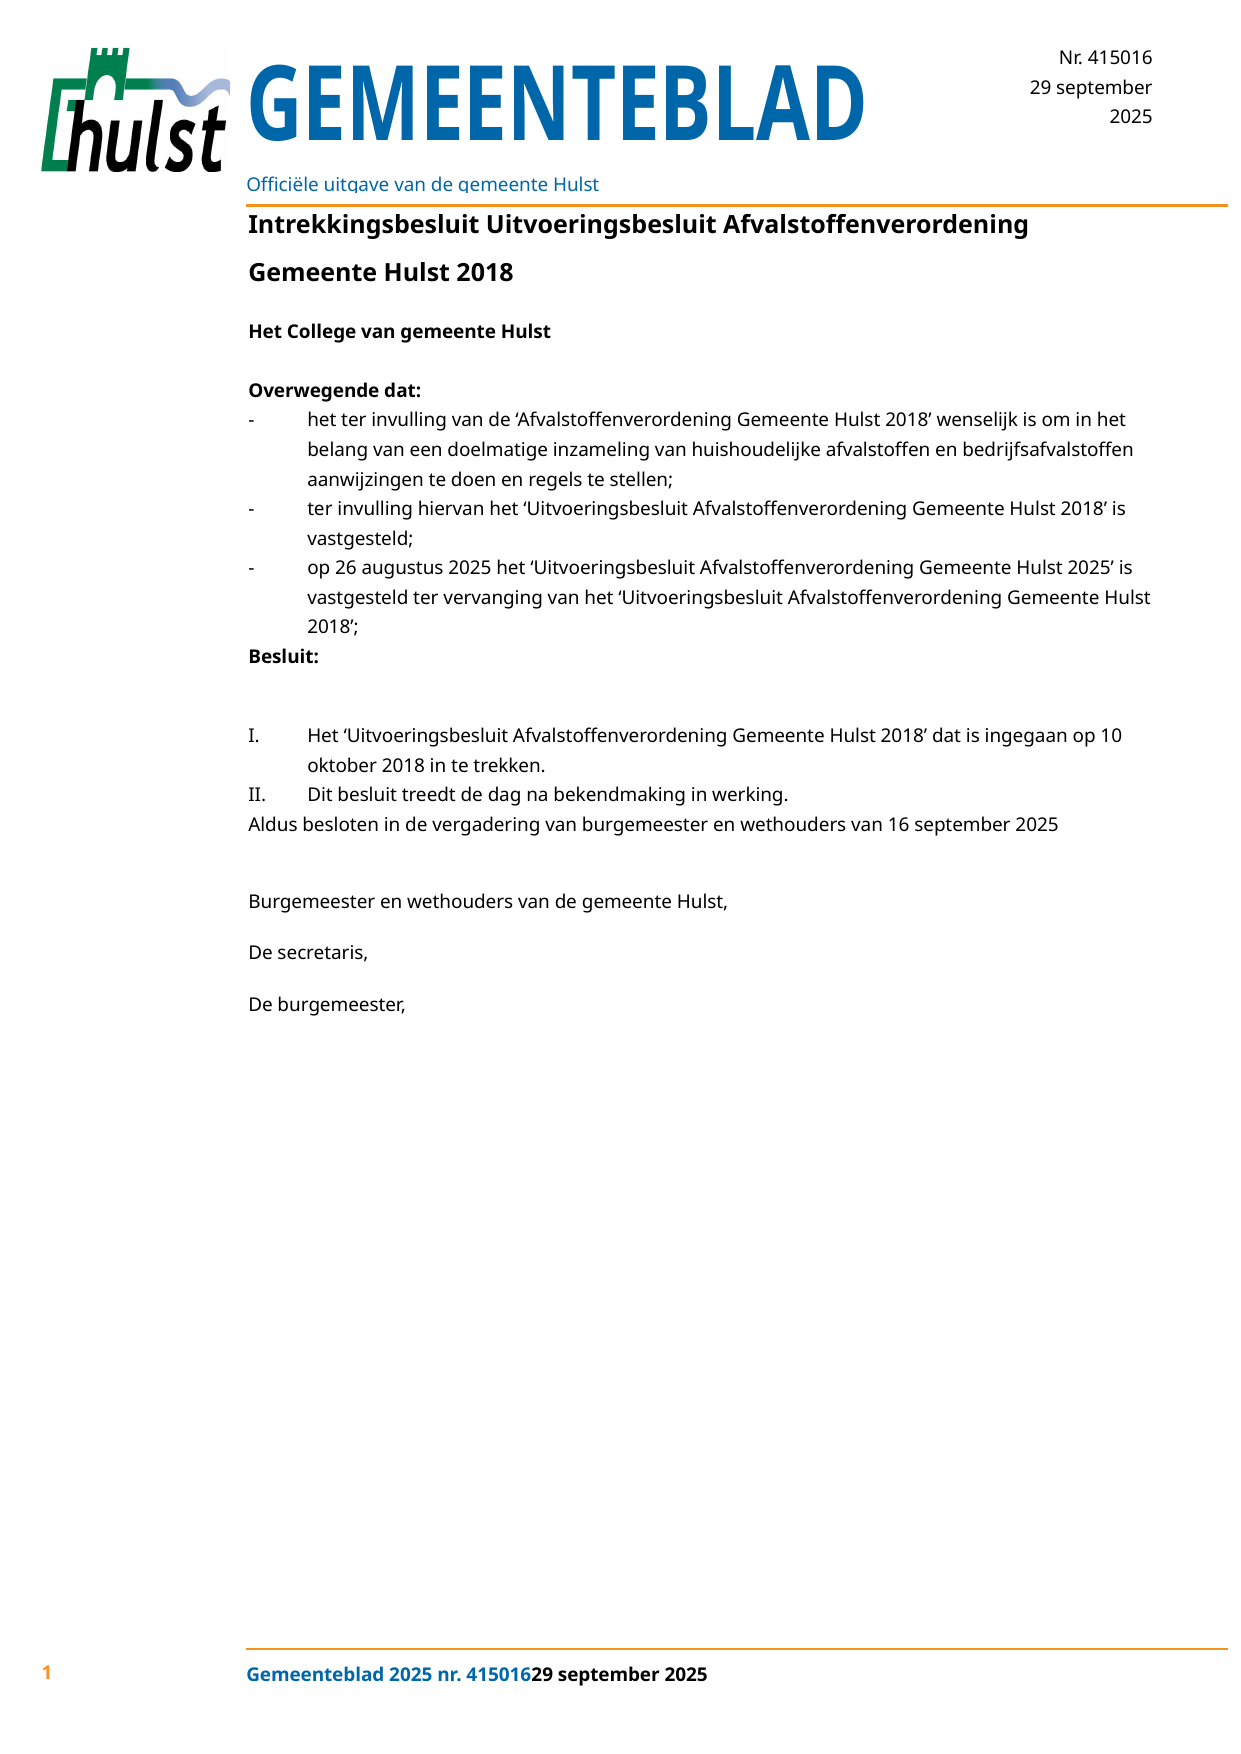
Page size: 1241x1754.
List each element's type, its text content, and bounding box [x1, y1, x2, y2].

text Aldus besloten in de vergadering van burgemeester en wethouders van 16 september 2025 [248, 811, 1152, 837]
text Het College van gemeente Hulst [248, 318, 1152, 344]
list Het ‘Uitvoeringsbesluit Afvalstoffenverordening Gemeente Hulst 2018’ dat is ingegaan op 10 oktober 2018 in te trekken. [248, 722, 1152, 777]
list ter invulling hiervan het ‘Uitvoeringsbesluit Afvalstoffenverordening Gemeente Hulst 2018’ is vastgesteld; [248, 495, 1152, 551]
text Burgemeester en wethouders van de gemeente Hulst, [248, 888, 1152, 914]
text Besluit: [248, 643, 1152, 669]
picture [41, 47, 231, 172]
text Overwegende dat: [248, 377, 1152, 403]
list Dit besluit treedt de dag na bekendmaking in werking. [248, 781, 1152, 807]
list op 26 augustus 2025 het ‘Uitvoeringsbesluit Afvalstoffenverordening Gemeente Hulst 2025’ is vastgesteld ter vervanging van het ‘Uitvoeringsbesluit Afvalstoffenverordening Gemeente Hulst 2018’; [248, 554, 1152, 639]
list het ter invulling van de ‘Afvalstoffenverordening Gemeente Hulst 2018’ wenselijk is om in het belang van een doelmatige inzameling van huishoudelijke afvalstoffen en bedrijfsafvalstoffen aanwijzingen te doen en regels te stellen; [248, 407, 1152, 492]
text Intrekkingsbesluit Uitvoeringsbesluit Afvalstoffenverordening Gemeente Hulst 2018 [248, 207, 1152, 288]
text De secretaris, [248, 939, 1152, 965]
text De burgemeester, [248, 991, 1152, 1017]
